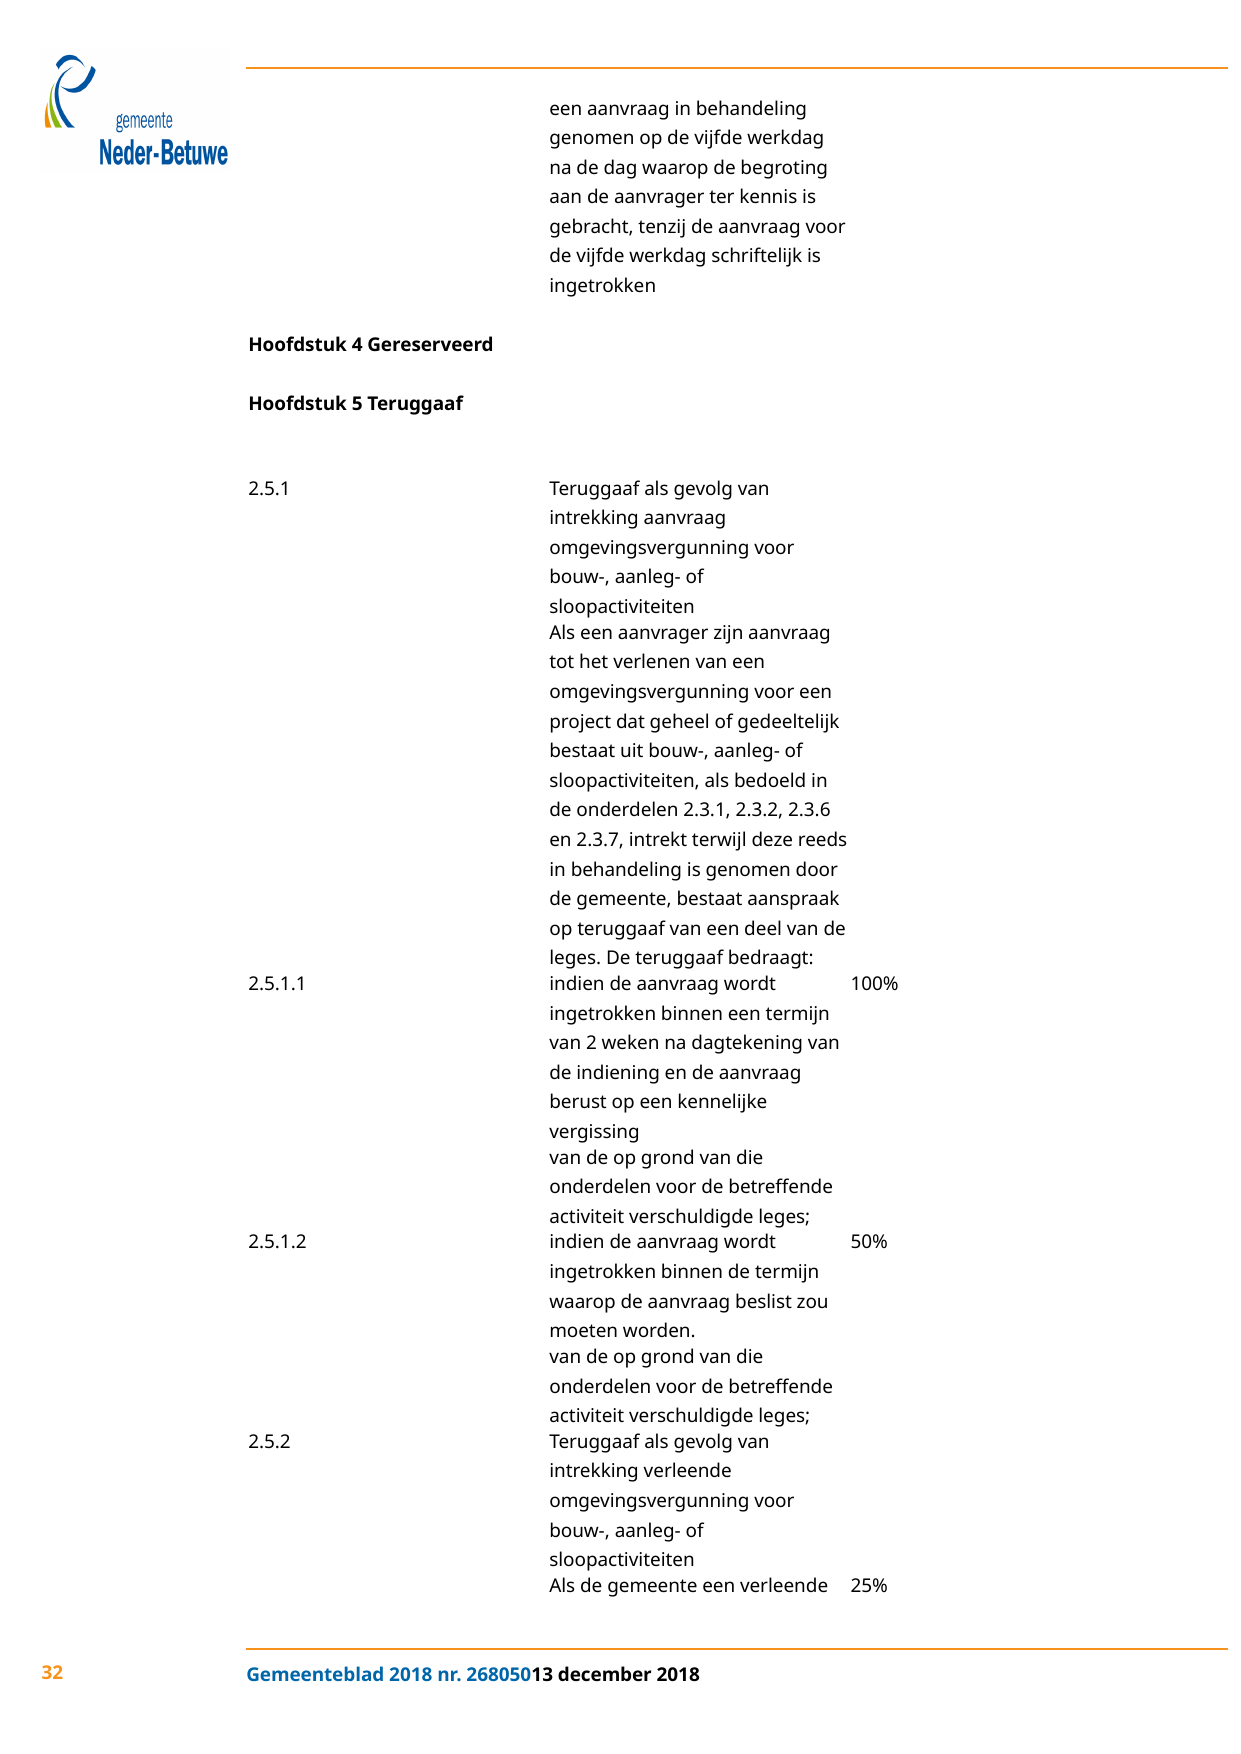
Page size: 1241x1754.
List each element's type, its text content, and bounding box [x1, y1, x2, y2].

table_header [248, 449, 549, 475]
table_cell 50% [850, 1229, 1152, 1343]
table_header [850, 449, 1152, 475]
table_cell 2.5.1.1 [248, 970, 549, 1144]
table_cell Teruggaaf als gevolg van intrekking verleende omgevingsvergunning voor bouw-, aanleg- of sloopactiviteiten [549, 1428, 850, 1572]
table_cell van de op grond van die onderdelen voor de betreffende activiteit verschuldigde leges; [549, 1343, 850, 1428]
table_cell [850, 1144, 1152, 1229]
text Hoofdstuk 4 Gereserveerd [248, 331, 1152, 357]
table_cell [248, 1343, 549, 1428]
table_cell [850, 619, 1152, 970]
table_cell 2.5.1 [248, 475, 549, 619]
table_cell van de op grond van die onderdelen voor de betreffende activiteit verschuldigde leges; [549, 1144, 850, 1229]
table_cell Teruggaaf als gevolg van intrekking aanvraag omgevingsvergunning voor bouw-, aanleg- of sloopactiviteiten [549, 475, 850, 619]
table_cell [248, 95, 549, 298]
table_cell [850, 1428, 1152, 1572]
table_cell [248, 619, 549, 970]
table_cell [850, 1343, 1152, 1428]
table_cell indien de aanvraag wordt ingetrokken binnen de termijn waarop de aanvraag beslist zou moeten worden. [549, 1229, 850, 1343]
table_header [549, 449, 850, 475]
table_cell een aanvraag in behandeling genomen op de vijfde werkdag na de dag waarop de begroting aan de aanvrager ter kennis is gebracht, tenzij de aanvraag voor de vijfde werkdag schriftelijk is ingetrokken [549, 95, 850, 298]
table_cell [850, 95, 1152, 298]
table_cell [248, 1144, 549, 1229]
text Hoofdstuk 5 Teruggaaf [248, 390, 1152, 416]
table_cell Als een aanvrager zijn aanvraag tot het verlenen van een omgevingsvergunning voor een project dat geheel of gedeeltelijk bestaat uit bouw-, aanleg- of sloopactiviteiten, als bedoeld in de onderdelen 2.3.1, 2.3.2, 2.3.6 en 2.3.7, intrekt terwijl deze reeds in behandeling is genomen door de gemeente, bestaat aanspraak op teruggaaf van een deel van de leges. De teruggaaf bedraagt: [549, 619, 850, 970]
table_cell indien de aanvraag wordt ingetrokken binnen een termijn van 2 weken na dagtekening van de indiening en de aanvraag berust op een kennelijke vergissing [549, 970, 850, 1144]
table_cell [850, 475, 1152, 619]
table_cell 25% [850, 1572, 1152, 1598]
table_cell 2.5.1.2 [248, 1229, 549, 1343]
table_cell Als de gemeente een verleende [549, 1572, 850, 1598]
table_cell [248, 1572, 549, 1598]
table_cell 100% [850, 970, 1152, 1144]
table_cell 2.5.2 [248, 1428, 549, 1572]
picture [41, 47, 231, 172]
